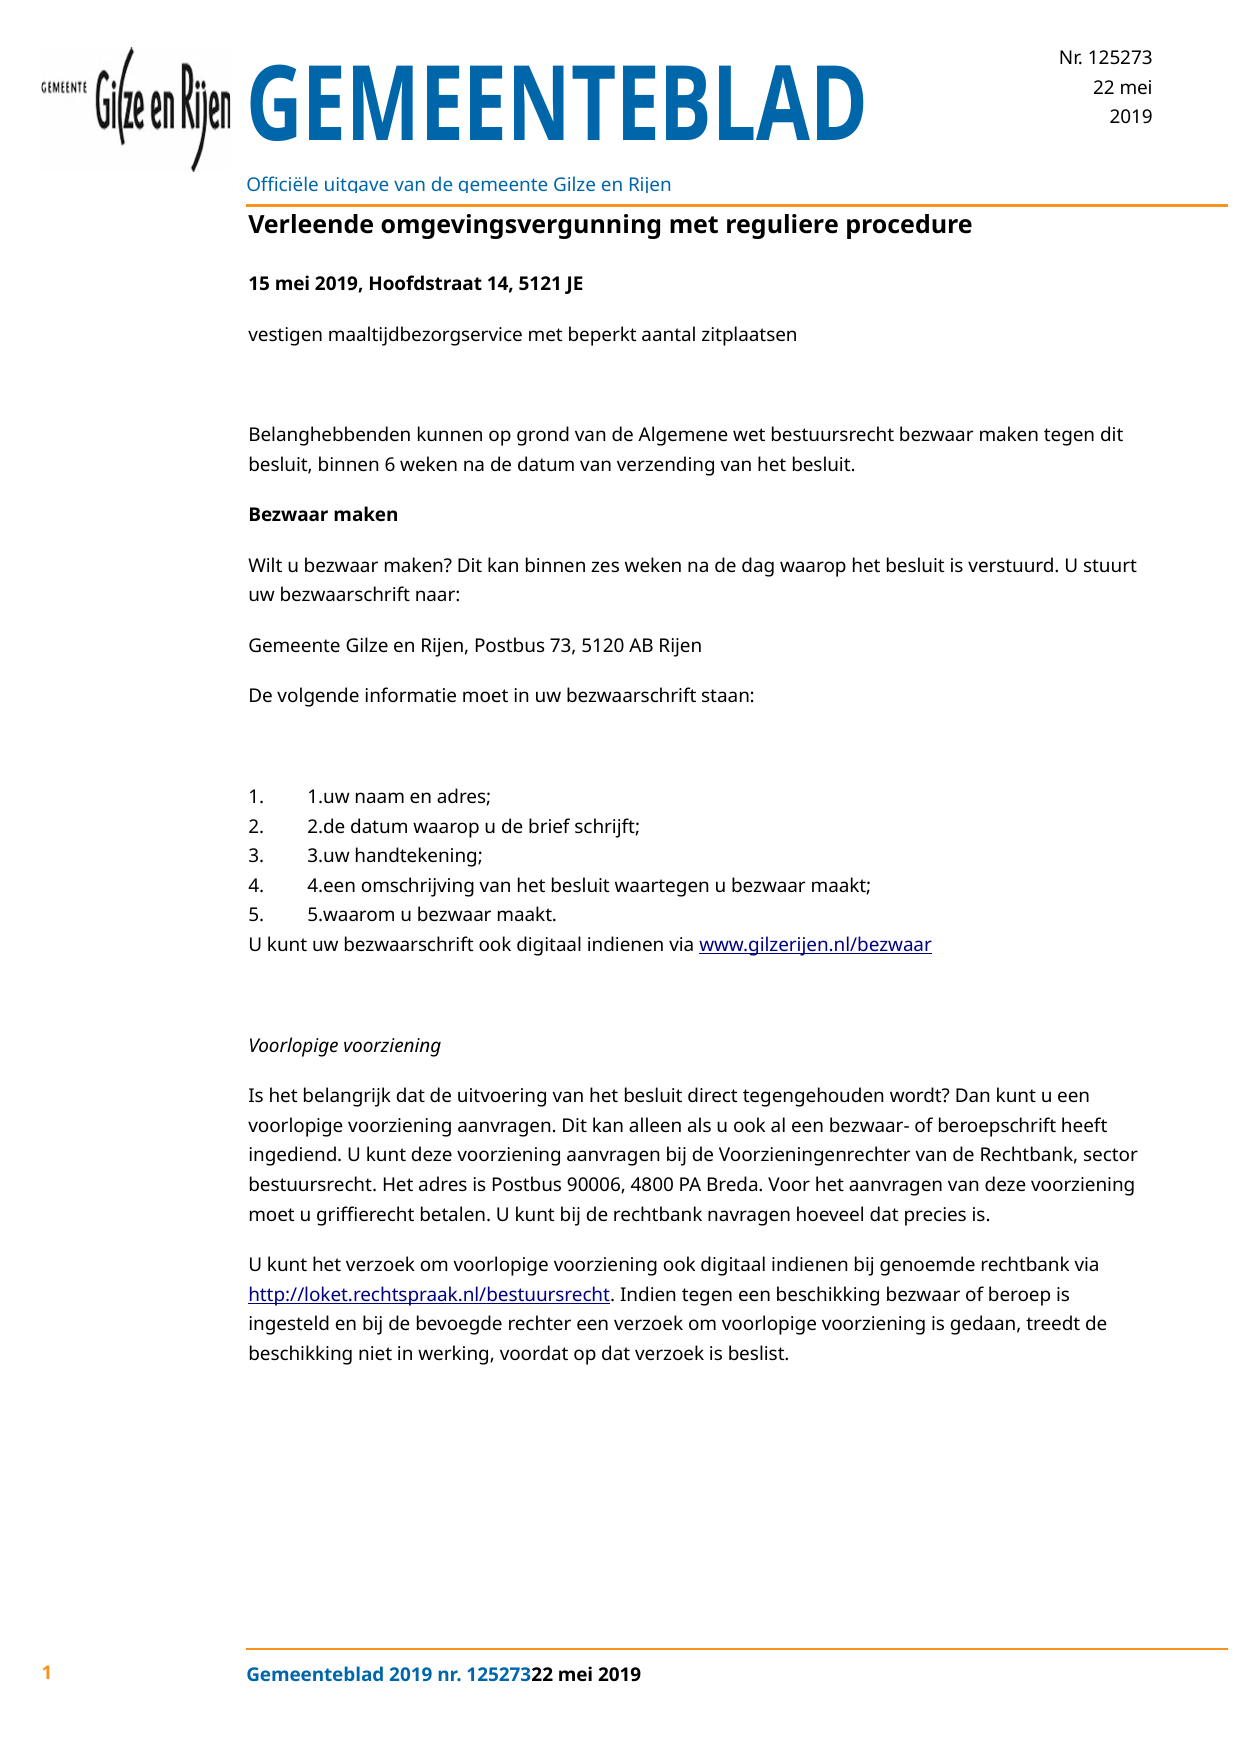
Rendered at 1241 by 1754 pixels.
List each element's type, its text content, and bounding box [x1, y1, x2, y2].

text 15 mei 2019, Hoofdstraat 14, 5121 JE [248, 270, 1152, 296]
text U kunt uw bezwaarschrift ook digitaal indienen via www.gilzerijen.nl/bezwaar [248, 931, 1152, 957]
text Gemeente Gilze en Rijen, Postbus 73, 5120 AB Rijen [248, 632, 1152, 658]
text Verleende omgevingsvergunning met reguliere procedure [248, 207, 1152, 241]
text Voorlopige voorziening [248, 1032, 1152, 1058]
list 2.de datum waarop u de brief schrijft; [248, 813, 1152, 838]
text Wilt u bezwaar maken? Dit kan binnen zes weken na de dag waarop het besluit is verstuurd. U stuurt uw bezwaarschrift naar: [248, 552, 1152, 607]
text Is het belangrijk dat de uitvoering van het besluit direct tegengehouden wordt? Dan kunt u een voorlopige voorziening aanvragen. Dit kan alleen als u ook al een bezwaar- of beroepschrift heeft ingediend. U kunt deze voorziening aanvragen bij de Voorzieningenrechter van de Rechtbank, sector bestuursrecht. Het adres is Postbus 90006, 4800 PA Breda. Voor het aanvragen van deze voorziening moet u griffierecht betalen. U kunt bij de rechtbank navragen hoeveel dat precies is. [248, 1082, 1152, 1226]
text Bezwaar maken [248, 502, 1152, 527]
text U kunt het verzoek om voorlopige voorziening ook digitaal indienen bij genoemde rechtbank via http://loket.rechtspraak.nl/bestuursrecht. Indien tegen een beschikking bezwaar of beroep is ingesteld en bij de bevoegde rechter een verzoek om voorlopige voorziening is gedaan, treedt de beschikking niet in werking, voordat op dat verzoek is beslist. [248, 1251, 1152, 1366]
list 3.uw handtekening; [248, 842, 1152, 868]
text Belanghebbenden kunnen op grond van de Algemene wet bestuursrecht bezwaar maken tegen dit besluit, binnen 6 weken na de datum van verzending van het besluit. [248, 422, 1152, 477]
text De volgende informatie moet in uw bezwaarschrift staan: [248, 682, 1152, 708]
list 1.uw naam en adres; [248, 783, 1152, 809]
list 5.waarom u bezwaar maakt. [248, 902, 1152, 927]
text vestigen maaltijdbezorgservice met beperkt aantal zitplaatsen [248, 321, 1152, 346]
list 4.een omschrijving van het besluit waartegen u bezwaar maakt; [248, 872, 1152, 898]
picture [41, 47, 231, 172]
